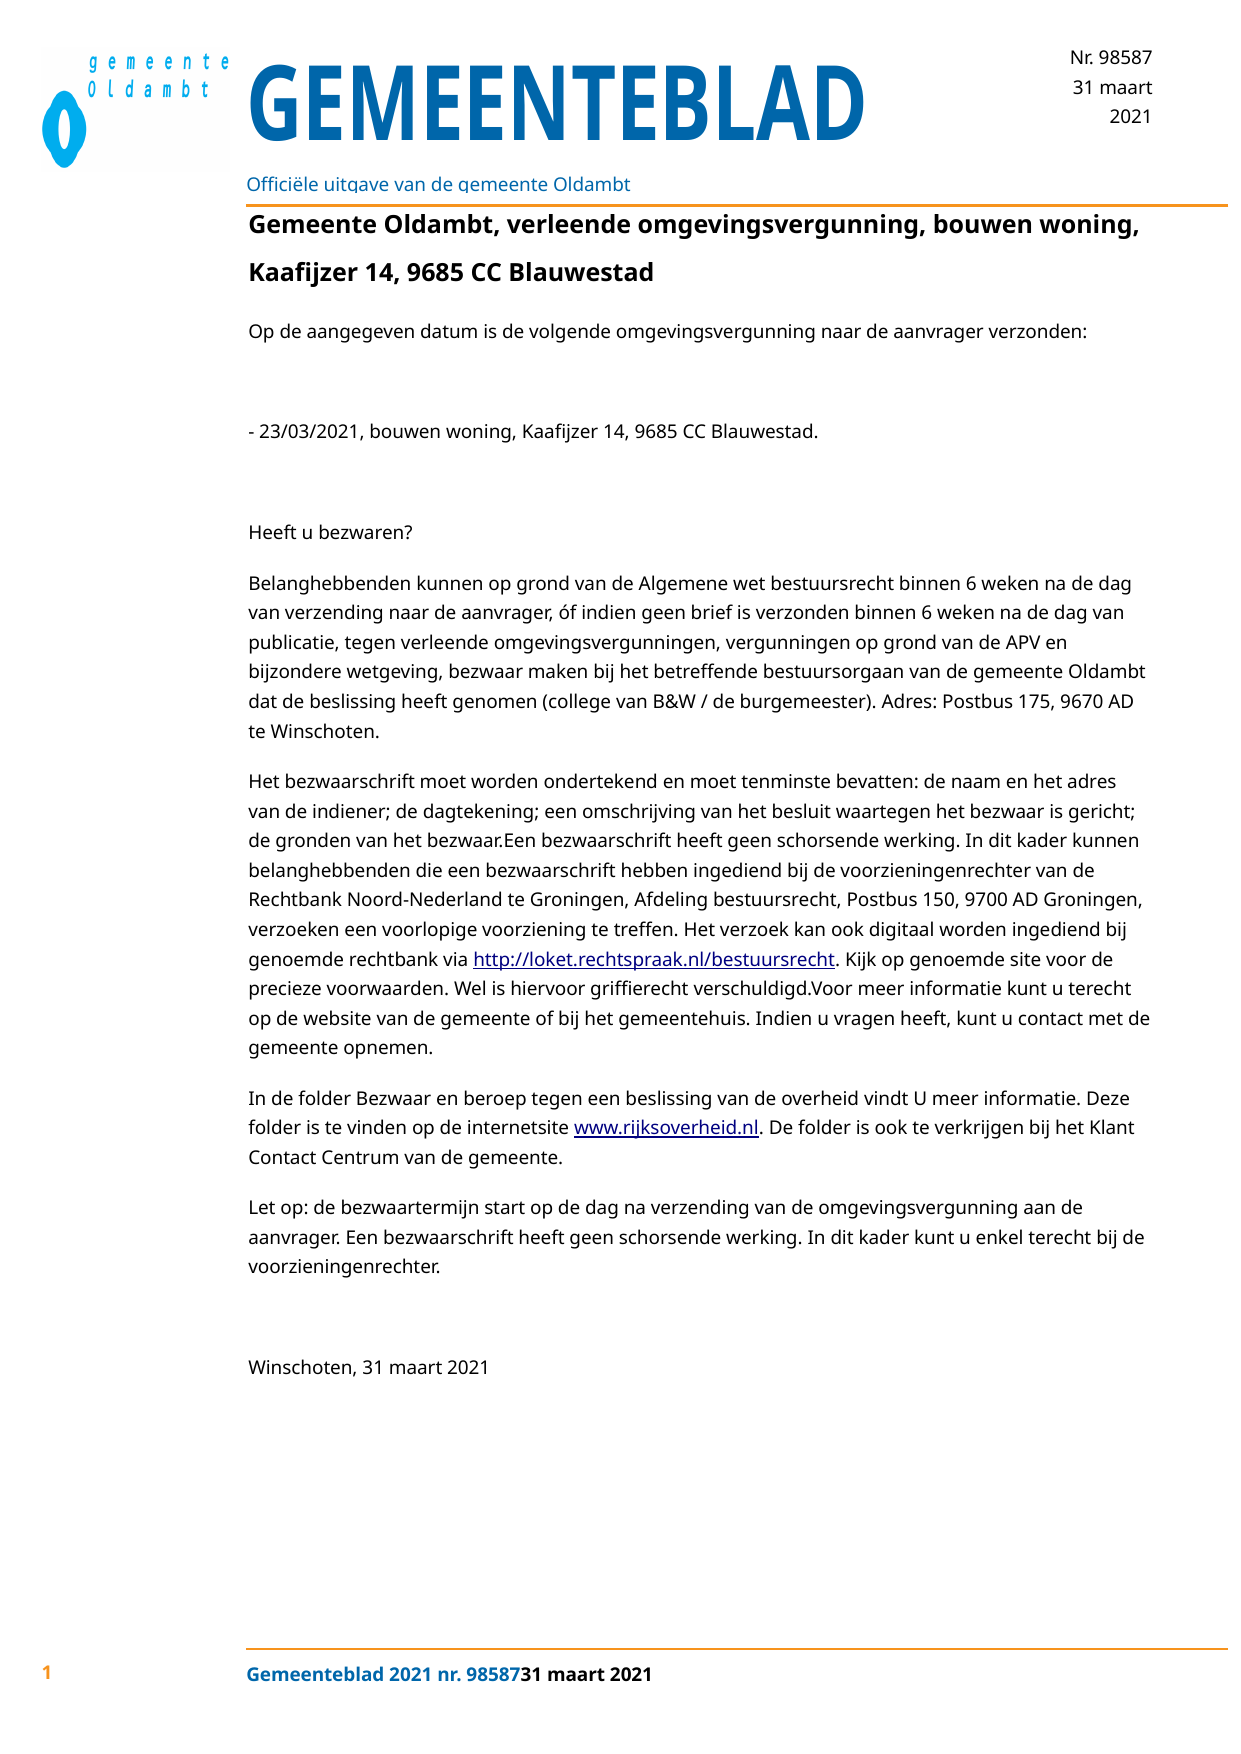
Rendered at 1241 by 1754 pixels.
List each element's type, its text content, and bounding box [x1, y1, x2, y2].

text Belanghebbenden kunnen op grond van de Algemene wet bestuursrecht binnen 6 weken na de dag van verzending naar de aanvrager, óf indien geen brief is verzonden binnen 6 weken na de dag van publicatie, tegen verleende omgevingsvergunningen, vergunningen op grond van de APV en bijzondere wetgeving, bezwaar maken bij het betreffende bestuursorgaan van de gemeente Oldambt dat de beslissing heeft genomen (college van B&W / de burgemeester). Adres: Postbus 175, 9670 AD te Winschoten. [248, 570, 1152, 744]
text In de folder Bezwaar en beroep tegen een beslissing van de overheid vindt U meer informatie. Deze folder is te vinden op de internetsite www.rijksoverheid.nl. De folder is ook te verkrijgen bij het Klant Contact Centrum van de gemeente. [248, 1085, 1152, 1170]
text - 23/03/2021, bouwen woning, Kaafijzer 14, 9685 CC Blauwestad. [248, 419, 1152, 444]
text Gemeente Oldambt, verleende omgevingsvergunning, bouwen woning, Kaafijzer 14, 9685 CC Blauwestad [248, 207, 1152, 288]
text Op de aangegeven datum is de volgende omgevingsvergunning naar de aanvrager verzonden: [248, 318, 1152, 344]
picture [41, 47, 231, 172]
text Heeft u bezwaren? [248, 519, 1152, 545]
text Let op: de bezwaartermijn start op de dag na verzending van de omgevingsvergunning aan de aanvrager. Een bezwaarschrift heeft geen schorsende werking. In dit kader kunt u enkel terecht bij de voorzieningenrechter. [248, 1194, 1152, 1279]
text Het bezwaarschrift moet worden ondertekend en moet tenminste bevatten: de naam en het adres van de indiener; de dagtekening; een omschrijving van het besluit waartegen het bezwaar is gericht; de gronden van het bezwaar.Een bezwaarschrift heeft geen schorsende werking. In dit kader kunnen belanghebbenden die een bezwaarschrift hebben ingediend bij de voorzieningenrechter van de Rechtbank Noord-Nederland te Groningen, Afdeling bestuursrecht, Postbus 150, 9700 AD Groningen, verzoeken een voorlopige voorziening te treffen. Het verzoek kan ook digitaal worden ingediend bij genoemde rechtbank via http://loket.rechtspraak.nl/bestuursrecht. Kijk op genoemde site voor de precieze voorwaarden. Wel is hiervoor griffierecht verschuldigd.Voor meer informatie kunt u terecht op de website van de gemeente of bij het gemeentehuis. Indien u vragen heeft, kunt u contact met de gemeente opnemen. [248, 768, 1152, 1060]
text Winschoten, 31 maart 2021 [248, 1354, 1152, 1380]
